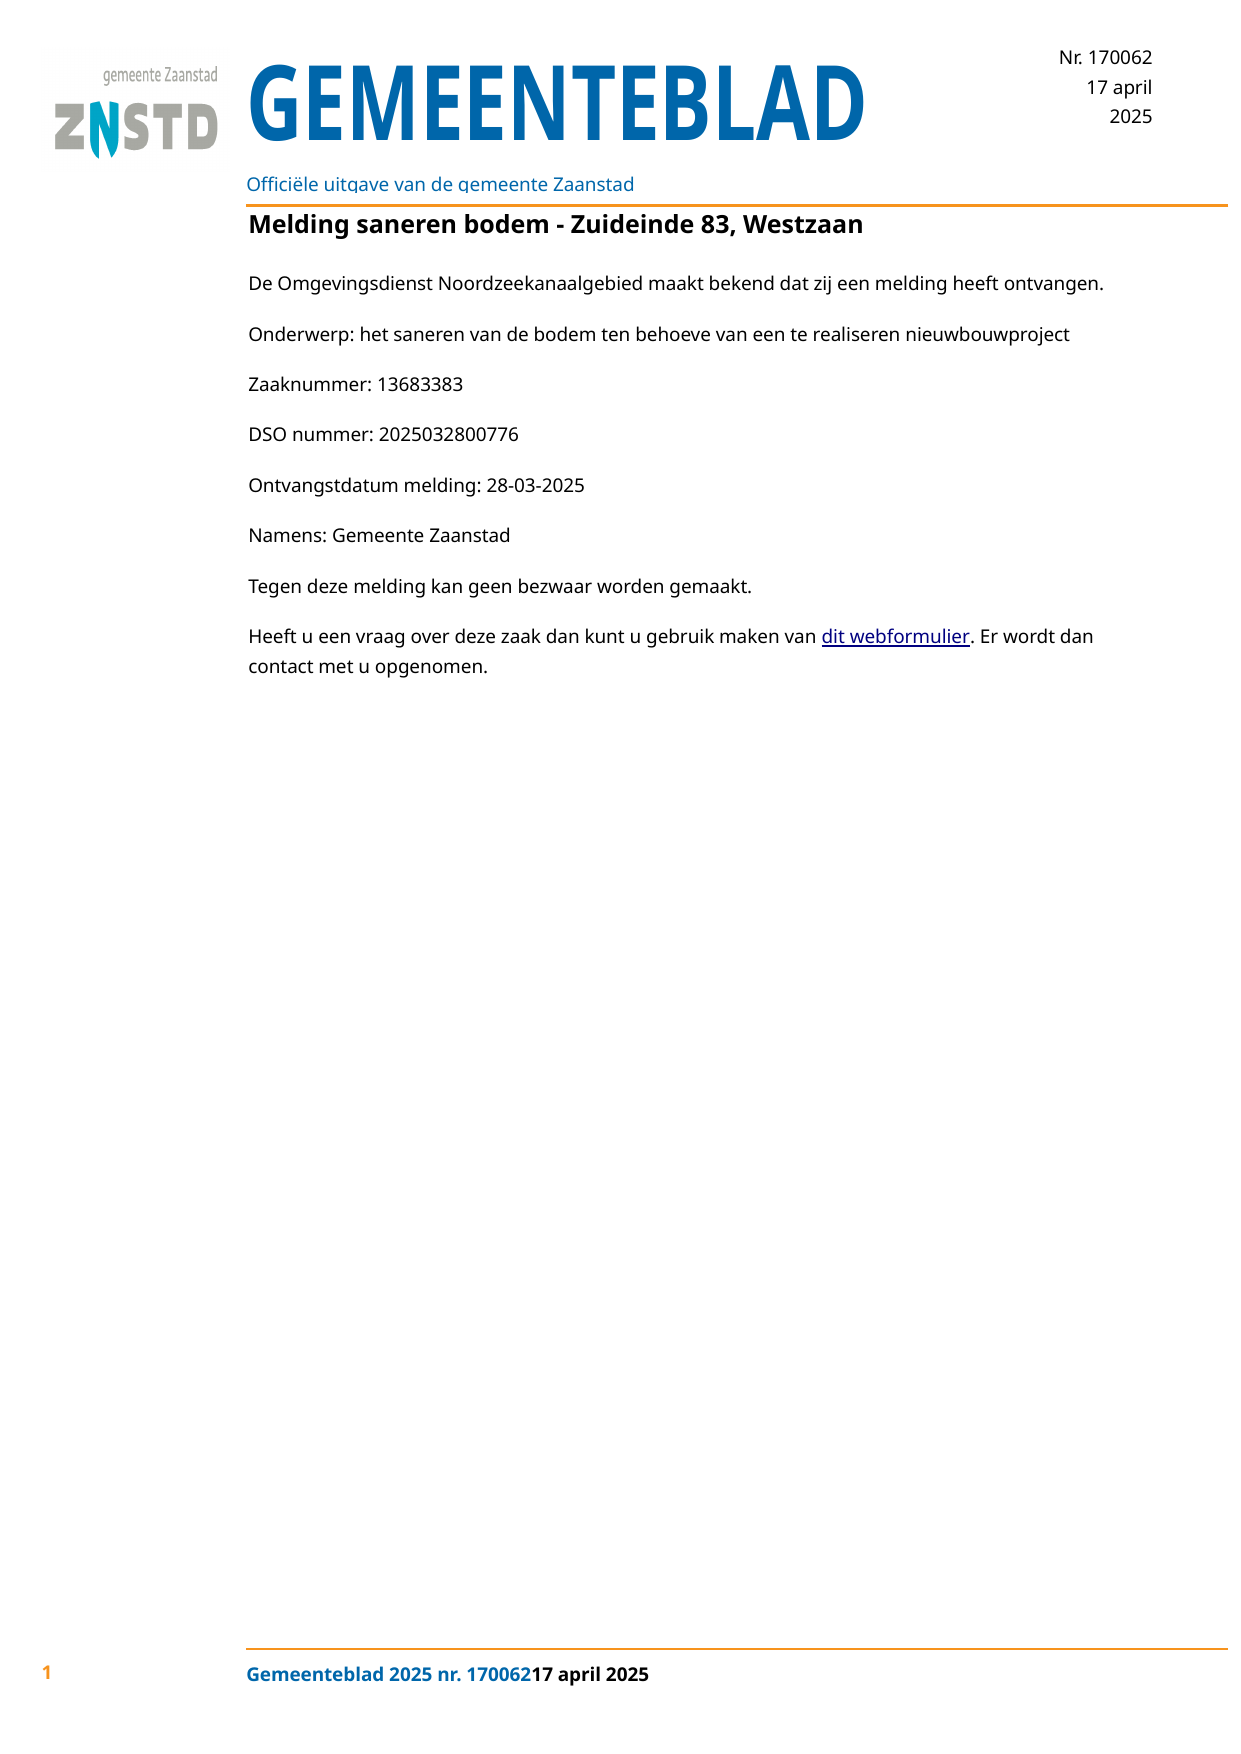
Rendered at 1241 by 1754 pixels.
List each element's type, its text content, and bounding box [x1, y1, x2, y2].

text Zaaknummer: 13683383 [248, 371, 1152, 397]
text Namens: Gemeente Zaanstad [248, 522, 1152, 548]
text Onderwerp: het saneren van de bodem ten behoeve van een te realiseren nieuwbouwproject [248, 321, 1152, 346]
text De Omgevingsdienst Noordzeekanaalgebied maakt bekend dat zij een melding heeft ontvangen. [248, 270, 1152, 296]
text Tegen deze melding kan geen bezwaar worden gemaakt. [248, 573, 1152, 598]
picture [41, 47, 231, 172]
text Melding saneren bodem - Zuideinde 83, Westzaan [248, 207, 1152, 241]
text Ontvangstdatum melding: 28-03-2025 [248, 472, 1152, 498]
text DSO nummer: 2025032800776 [248, 422, 1152, 447]
text Heeft u een vraag over deze zaak dan kunt u gebruik maken van dit webformulier. Er wordt dan contact met u opgenomen. [248, 623, 1152, 678]
